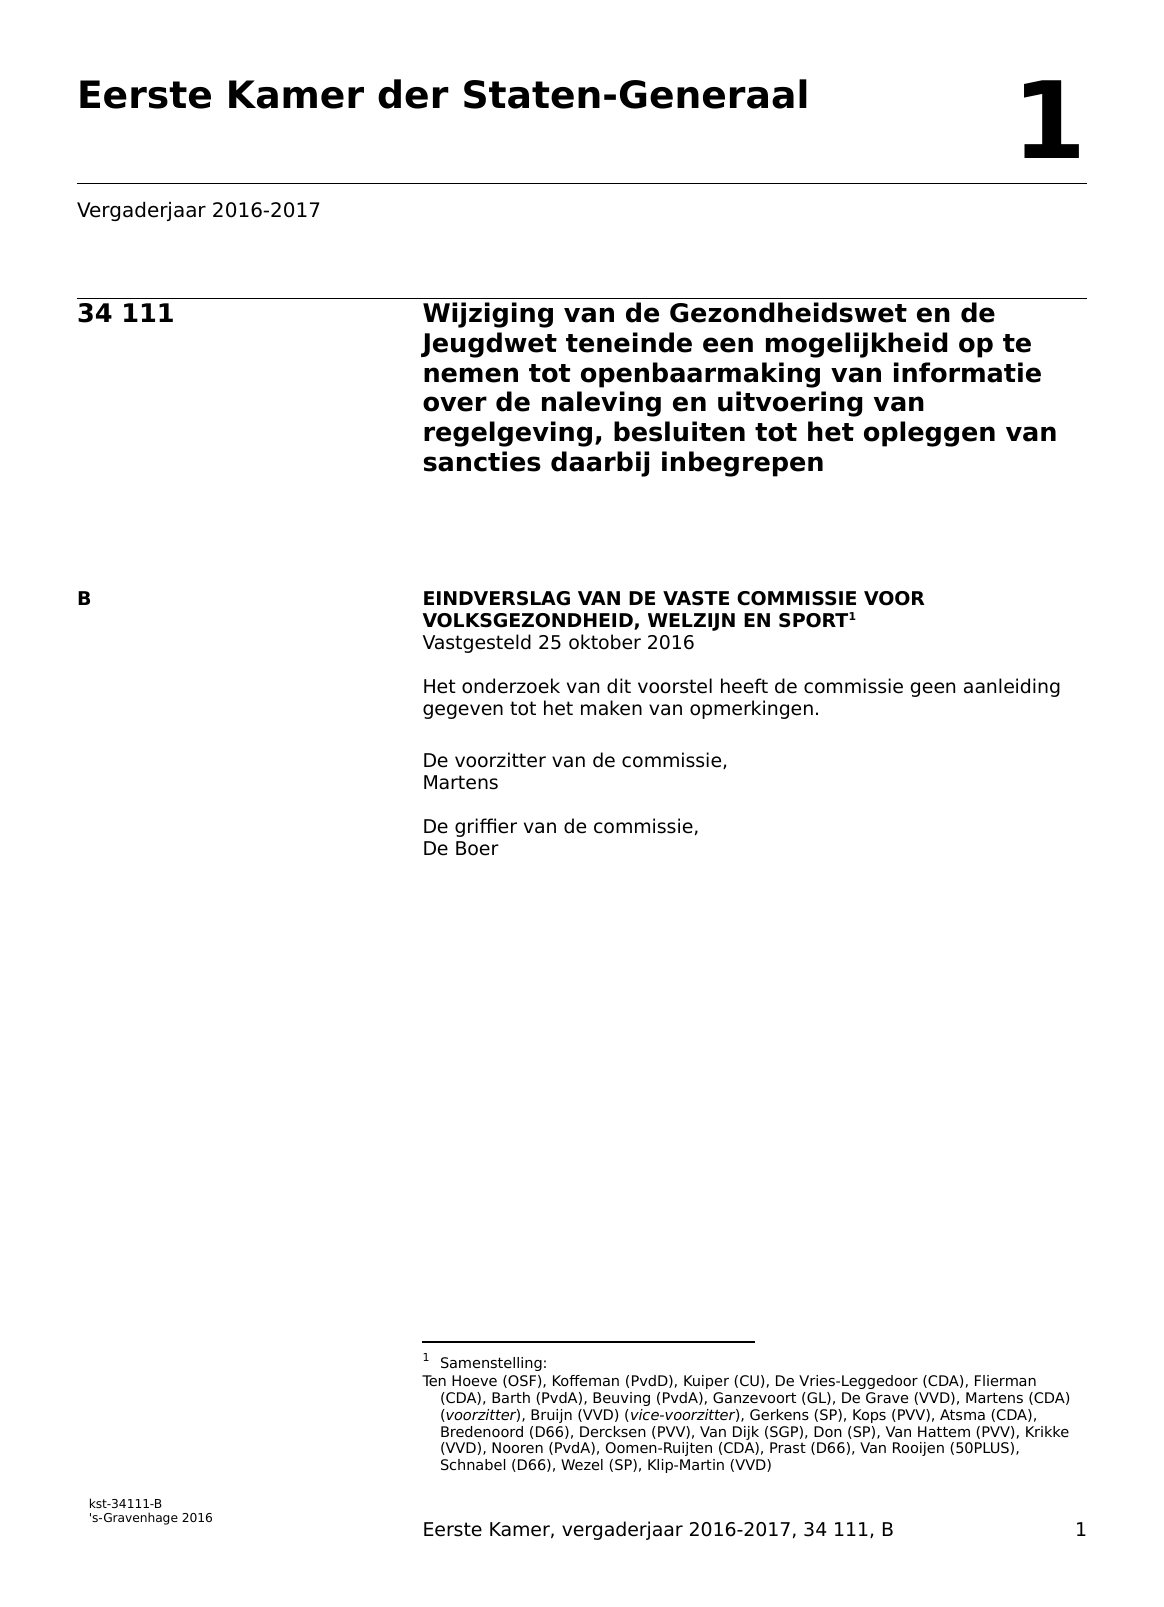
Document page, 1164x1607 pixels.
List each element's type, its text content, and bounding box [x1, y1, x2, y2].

text kst-34111-B [88, 1497, 323, 1511]
table_header 1 [886, 59, 1087, 183]
text Ten Hoeve (OSF), Koffeman (PvdD), Kuiper (CU), De Vries-Leggedoor (CDA), Flierman (CDA), Barth (PvdA), Beuving (PvdA), Ganzevoort (GL), De Grave (VVD), Martens (CDA) (voorzitter), Bruijn (VVD) (vice-voorzitter), Gerkens (SP), Kops (PVV), Atsma (CDA), Bredenoord (D66), Dercksen (PVV), Van Dijk (SGP), Don (SP), Van Hattem (PVV), Krikke (VVD), Nooren (PvdA), Oomen-Ruijten (CDA), Prast (D66), Van Rooijen (50PLUS), Schnabel (D66), Wezel (SP), Klip-Martin (VVD) [422, 1373, 1087, 1474]
subtitle 34 111 Wijziging van de Gezondheidswet en de Jeugdwet teneinde een mogelijkheid op te nemen tot openbaarmaking van informatie over de naleving en uitvoering van regelgeving, besluiten tot het opleggen van sancties daarbij inbegrepen [77, 299, 1087, 477]
subtitle B EINDVERSLAG VAN DE VASTE COMMISSIE VOOR VOLKSGEZONDHEID, WELZIJN EN SPORT [77, 588, 1087, 632]
table_header Eerste Kamer der Staten-Generaal [77, 59, 886, 183]
text De voorzitter van de commissie, Martens [422, 750, 1087, 794]
text Samenstelling: [422, 1351, 1087, 1373]
table_cell Vergaderjaar 2016-2017 [77, 184, 1087, 298]
text De griffier van de commissie, De Boer [422, 816, 1087, 860]
text Het onderzoek van dit voorstel heeft de commissie geen aanleiding gegeven tot het maken van opmerkingen. [422, 676, 1087, 720]
text 's-Gravenhage 2016 [88, 1511, 323, 1525]
text Vastgesteld 25 oktober 2016 [422, 632, 1087, 654]
